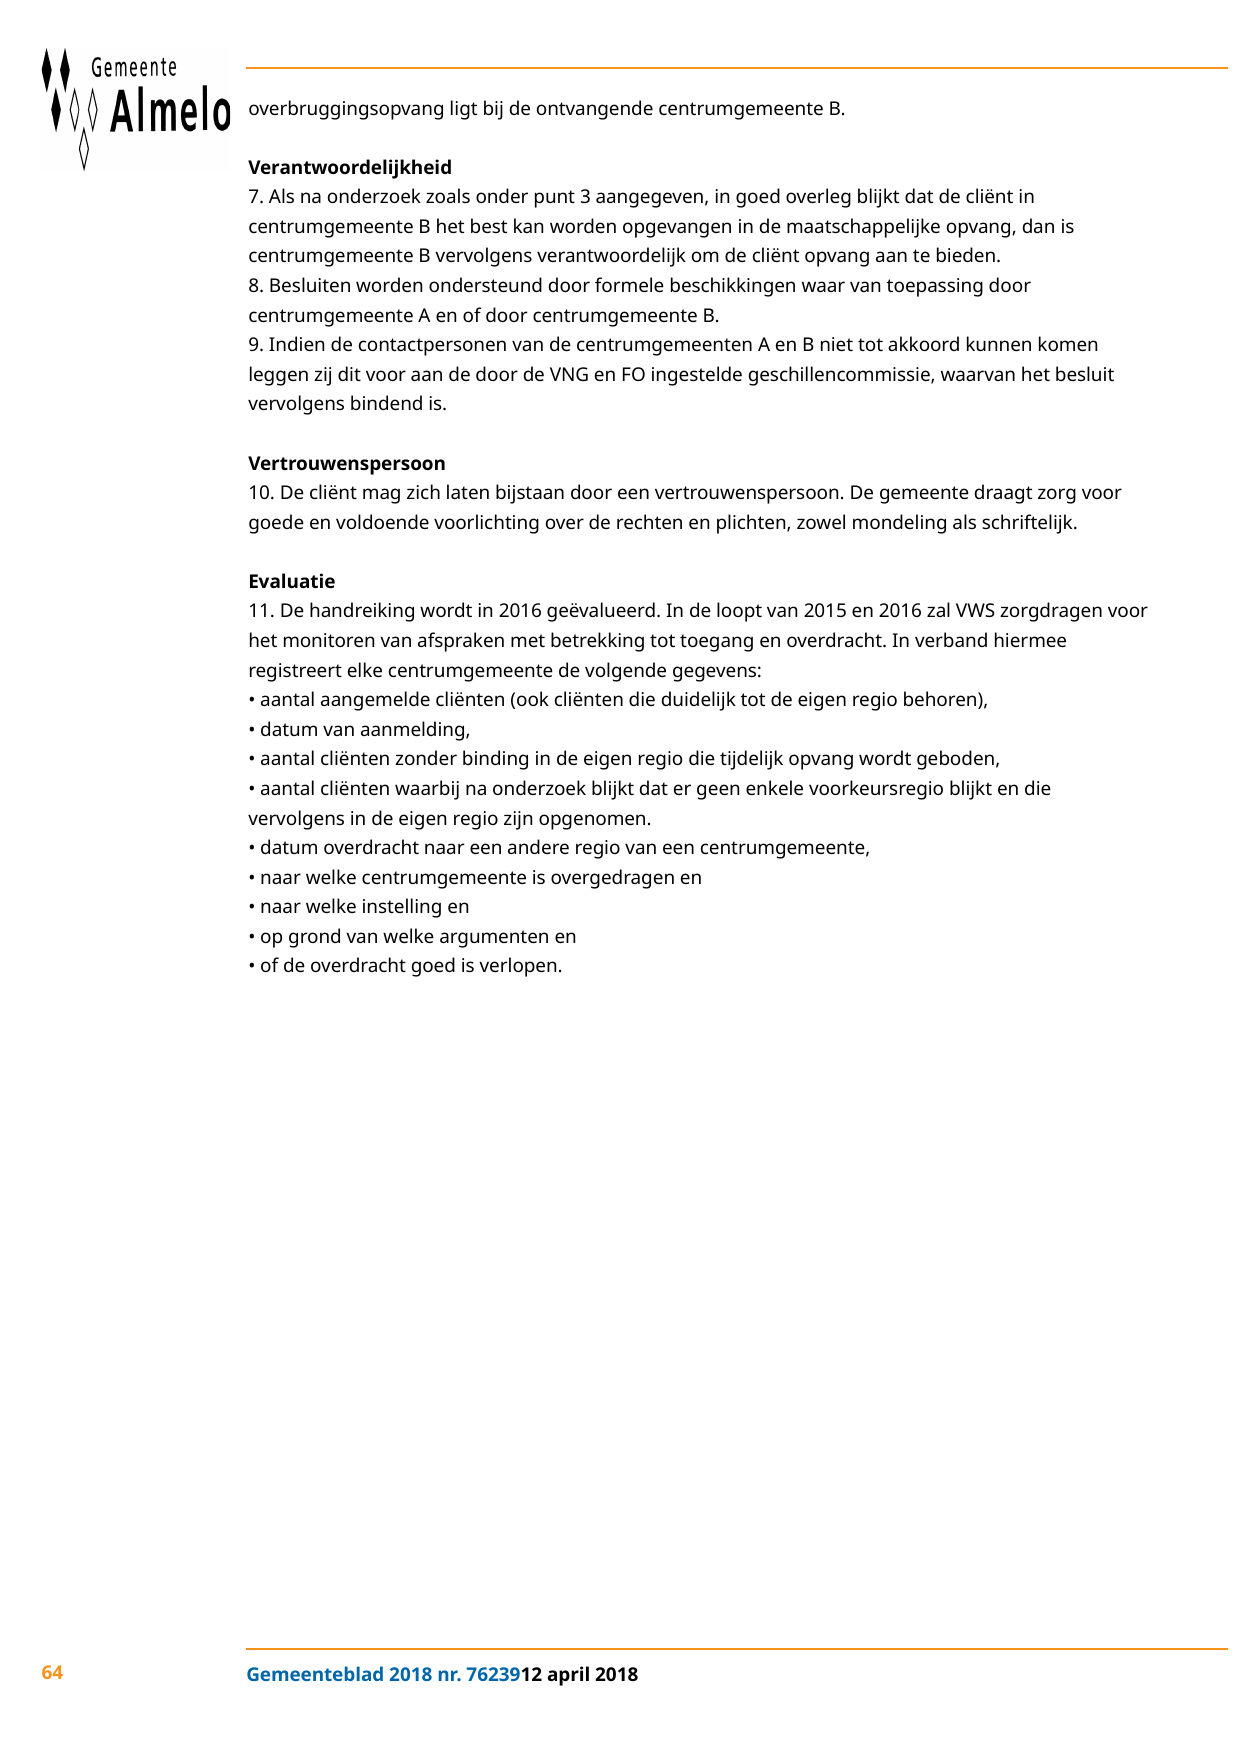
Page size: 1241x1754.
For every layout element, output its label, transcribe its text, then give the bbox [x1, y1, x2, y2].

text 10. De cliënt mag zich laten bijstaan door een vertrouwenspersoon. De gemeente draagt zorg voor goede en voldoende voorlichting over de rechten en plichten, zowel mondeling als schriftelijk. [248, 479, 1152, 535]
text • datum overdracht naar een andere regio van een centrumgemeente, [248, 834, 1152, 860]
text • of de overdracht goed is verlopen. [248, 953, 1152, 978]
text 8. Besluiten worden ondersteund door formele beschikkingen waar van toepassing door centrumgemeente A en of door centrumgemeente B. [248, 272, 1152, 328]
text 7. Als na onderzoek zoals onder punt 3 aangegeven, in goed overleg blijkt dat de cliënt in centrumgemeente B het best kan worden opgevangen in de maatschappelijke opvang, dan is centrumgemeente B vervolgens verantwoordelijk om de cliënt opvang aan te bieden. [248, 183, 1152, 268]
text Verantwoordelijkheid [248, 154, 1152, 180]
text • datum van aanmelding, [248, 716, 1152, 742]
text 11. De handreiking wordt in 2016 geëvalueerd. In de loopt van 2015 en 2016 zal VWS zorgdragen voor het monitoren van afspraken met betrekking tot toegang en overdracht. In verband hiermee registreert elke centrumgemeente de volgende gegevens: [248, 598, 1152, 683]
text Vertrouwenspersoon [248, 450, 1152, 476]
picture [41, 47, 231, 172]
text Evaluatie [248, 568, 1152, 594]
text • op grond van welke argumenten en [248, 923, 1152, 949]
text • aantal cliënten zonder binding in de eigen regio die tijdelijk opvang wordt geboden, [248, 746, 1152, 771]
text 9. Indien de contactpersonen van de centrumgemeenten A en B niet tot akkoord kunnen komen leggen zij dit voor aan de door de VNG en FO ingestelde geschillencommissie, waarvan het besluit vervolgens bindend is. [248, 331, 1152, 416]
text • naar welke instelling en [248, 893, 1152, 919]
text • aantal cliënten waarbij na onderzoek blijkt dat er geen enkele voorkeursregio blijkt en die vervolgens in de eigen regio zijn opgenomen. [248, 775, 1152, 831]
text • naar welke centrumgemeente is overgedragen en [248, 864, 1152, 890]
text • aantal aangemelde cliënten (ook cliënten die duidelijk tot de eigen regio behoren), [248, 686, 1152, 712]
text overbruggingsopvang ligt bij de ontvangende centrumgemeente B. [248, 95, 1152, 121]
